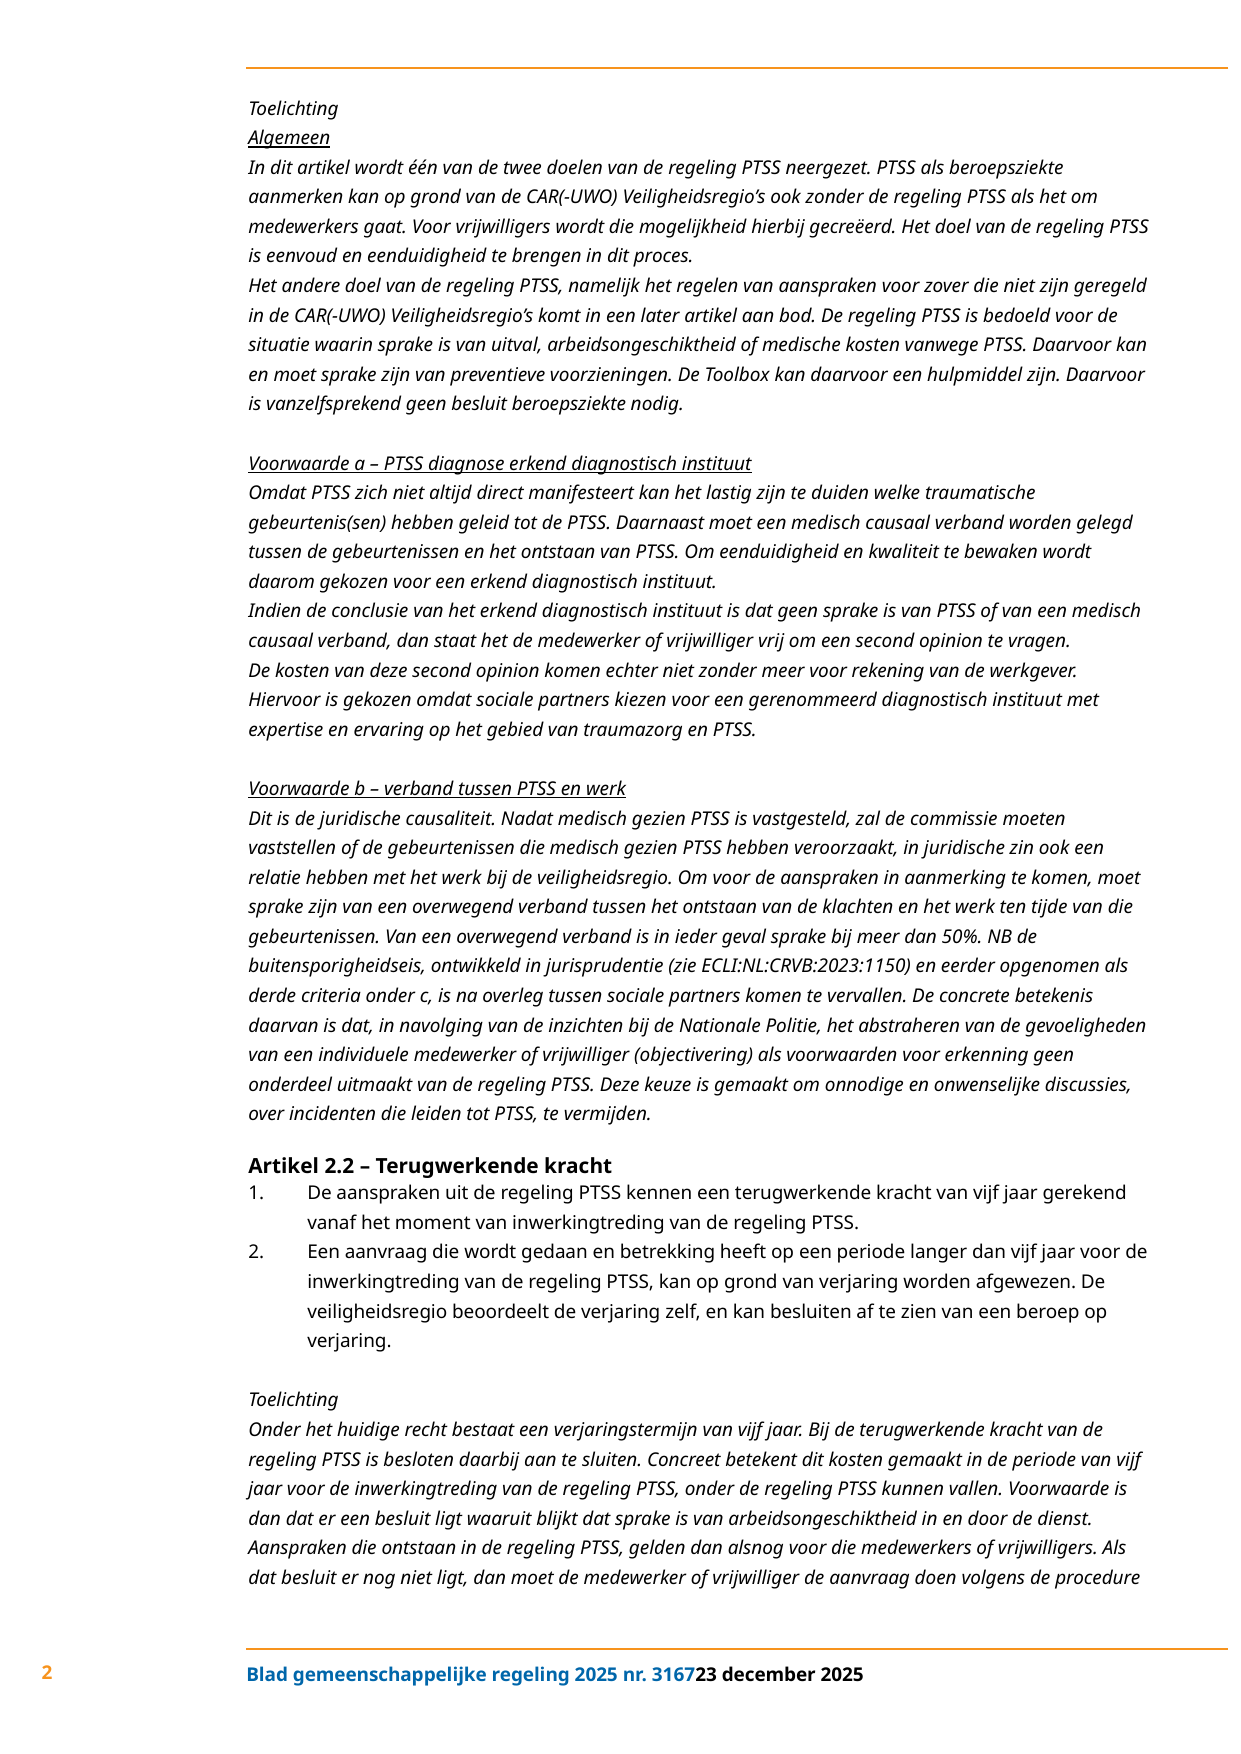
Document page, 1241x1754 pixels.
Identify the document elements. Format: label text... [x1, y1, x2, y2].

text Artikel 2.2 – Terugwerkende kracht [248, 1151, 1152, 1179]
text Dit is de juridische causaliteit. Nadat medisch gezien PTSS is vastgesteld, zal de commissie moeten vaststellen of de gebeurtenissen die medisch gezien PTSS hebben veroorzaakt, in juridische zin ook een relatie hebben met het werk bij de veiligheidsregio. Om voor de aanspraken in aanmerking te komen, moet sprake zijn van een overwegend verband tussen het ontstaan van de klachten en het werk ten tijde van die gebeurtenissen. Van een overwegend verband is in ieder geval sprake bij meer dan 50%. NB de buitensporigheidseis, ontwikkeld in jurisprudentie (zie ECLI:NL:CRVB:2023:1150) en eerder opgenomen als derde criteria onder c, is na overleg tussen sociale partners komen te vervallen. De concrete betekenis daarvan is dat, in navolging van de inzichten bij de Nationale Politie, het abstraheren van de gevoeligheden van een individuele medewerker of vrijwilliger (objectivering) als voorwaarden voor erkenning geen onderdeel uitmaakt van de regeling PTSS. Deze keuze is gemaakt om onnodige en onwenselijke discussies, over incidenten die leiden tot PTSS, te vermijden. [248, 805, 1152, 1126]
text Voorwaarde a – PTSS diagnose erkend diagnostisch instituut [248, 450, 1152, 476]
text Onder het huidige recht bestaat een verjaringstermijn van vijf jaar. Bij de terugwerkende kracht van de regeling PTSS is besloten daarbij aan te sluiten. Concreet betekent dit kosten gemaakt in de periode van vijf jaar voor de inwerkingtreding van de regeling PTSS, onder de regeling PTSS kunnen vallen. Voorwaarde is dan dat er een besluit ligt waaruit blijkt dat sprake is van arbeidsongeschiktheid in en door de dienst. Aanspraken die ontstaan in de regeling PTSS, gelden dan alsnog voor die medewerkers of vrijwilligers. Als dat besluit er nog niet ligt, dan moet de medewerker of vrijwilliger de aanvraag doen volgens de procedure [248, 1416, 1152, 1590]
text Toelichting [248, 95, 1152, 121]
text Indien de conclusie van het erkend diagnostisch instituut is dat geen sprake is van PTSS of van een medisch causaal verband, dan staat het de medewerker of vrijwilliger vrij om een second opinion te vragen. [248, 598, 1152, 653]
text Het andere doel van de regeling PTSS, namelijk het regelen van aanspraken voor zover die niet zijn geregeld in de CAR(-UWO) Veiligheidsregio’s komt in een later artikel aan bod. De regeling PTSS is bedoeld voor de situatie waarin sprake is van uitval, arbeidsongeschiktheid of medische kosten vanwege PTSS. Daarvoor kan en moet sprake zijn van preventieve voorzieningen. De Toolbox kan daarvoor een hulpmiddel zijn. Daarvoor is vanzelfsprekend geen besluit beroepsziekte nodig. [248, 272, 1152, 416]
text Omdat PTSS zich niet altijd direct manifesteert kan het lastig zijn te duiden welke traumatische gebeurtenis(sen) hebben geleid tot de PTSS. Daarnaast moet een medisch causaal verband worden gelegd tussen de gebeurtenissen en het ontstaan van PTSS. Om eenduidigheid en kwaliteit te bewaken wordt daarom gekozen voor een erkend diagnostisch instituut. [248, 479, 1152, 594]
list De aanspraken uit de regeling PTSS kennen een terugwerkende kracht van vijf jaar gerekend vanaf het moment van inwerkingtreding van de regeling PTSS. [248, 1179, 1152, 1235]
picture [41, 47, 231, 172]
text Algemeen [248, 124, 1152, 150]
text De kosten van deze second opinion komen echter niet zonder meer voor rekening van de werkgever. Hiervoor is gekozen omdat sociale partners kiezen voor een gerenommeerd diagnostisch instituut met expertise en ervaring op het gebied van traumazorg en PTSS. [248, 657, 1152, 742]
text Toelichting [248, 1387, 1152, 1412]
list Een aanvraag die wordt gedaan en betrekking heeft op een periode langer dan vijf jaar voor de inwerkingtreding van de regeling PTSS, kan op grond van verjaring worden afgewezen. De veiligheidsregio beoordeelt de verjaring zelf, en kan besluiten af te zien van een beroep op verjaring. [248, 1239, 1152, 1353]
text Voorwaarde b – verband tussen PTSS en werk [248, 775, 1152, 801]
text In dit artikel wordt één van de twee doelen van de regeling PTSS neergezet. PTSS als beroepsziekte aanmerken kan op grond van de CAR(-UWO) Veiligheidsregio’s ook zonder de regeling PTSS als het om medewerkers gaat. Voor vrijwilligers wordt die mogelijkheid hierbij gecreëerd. Het doel van de regeling PTSS is eenvoud en eenduidigheid te brengen in dit proces. [248, 154, 1152, 268]
